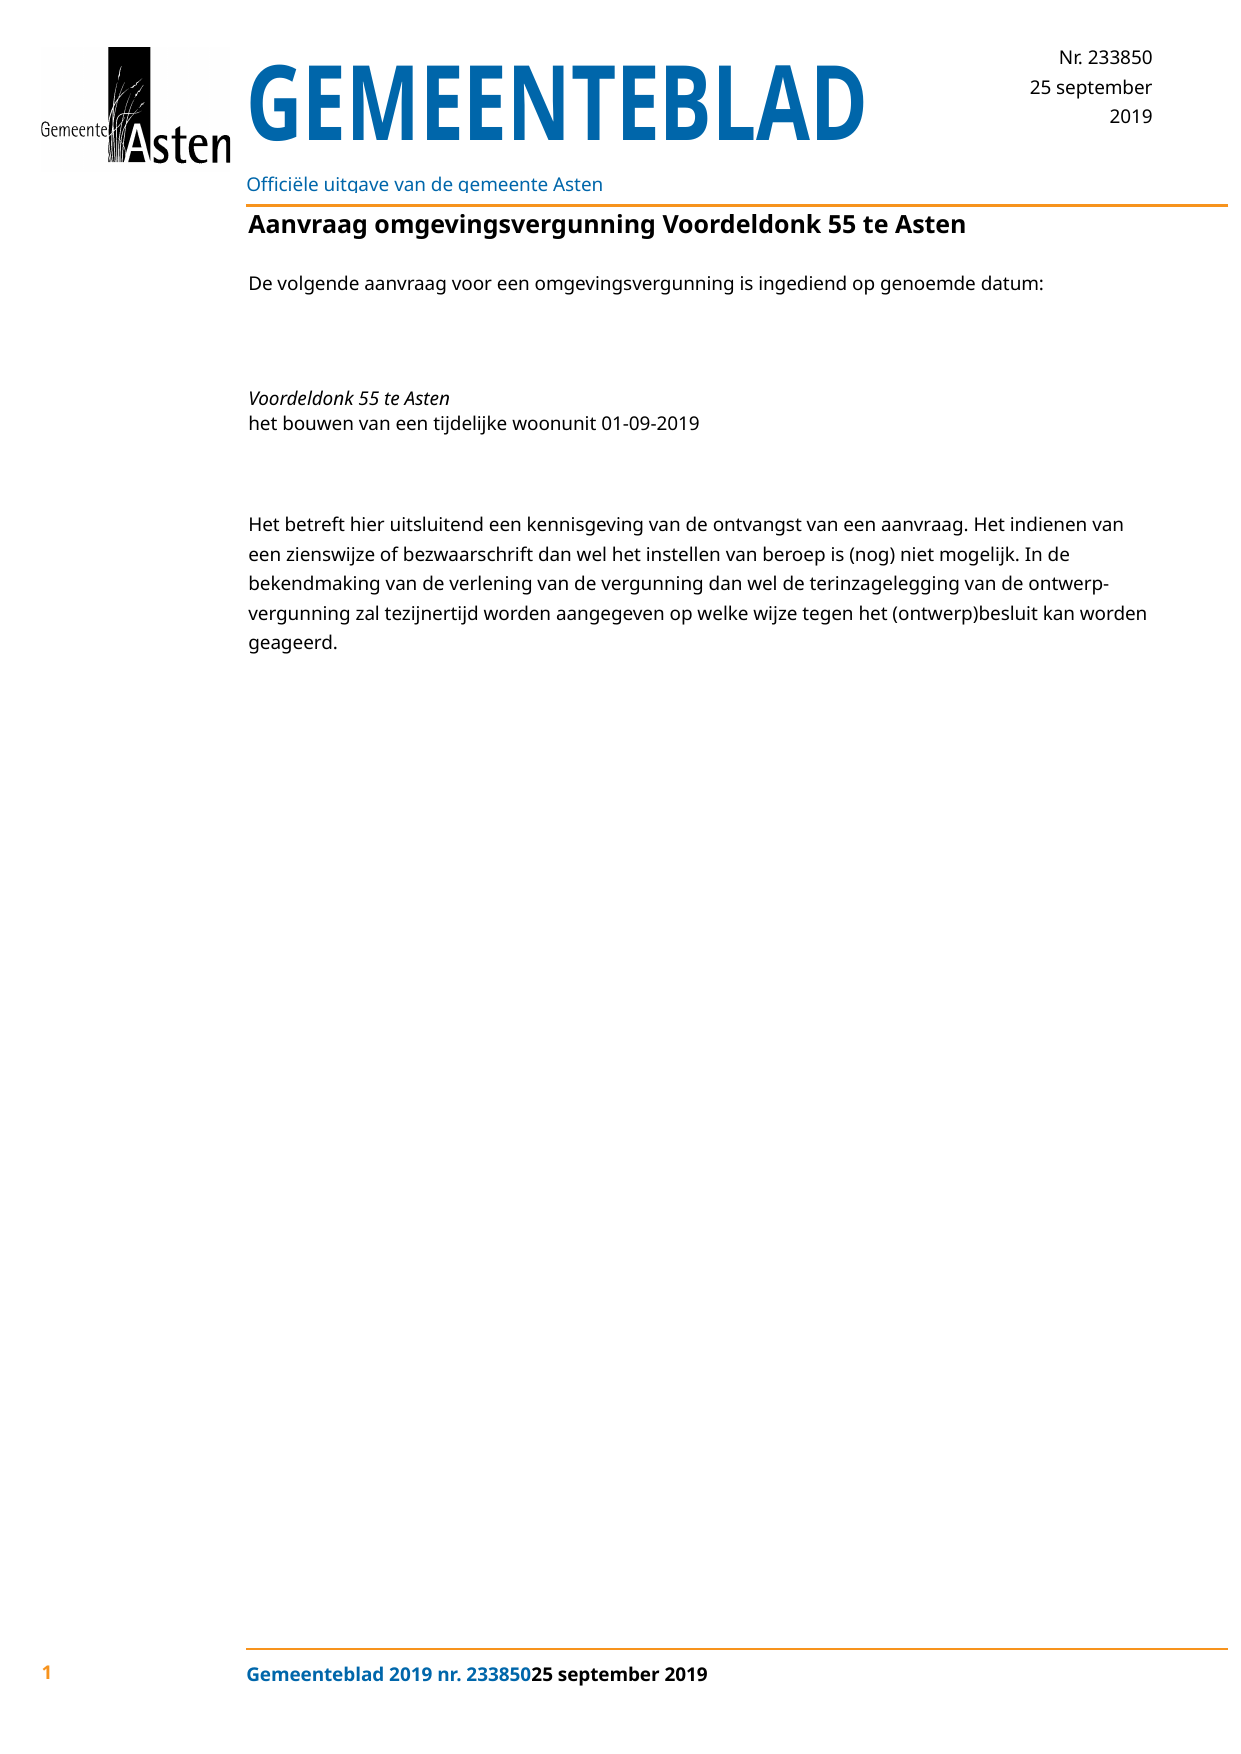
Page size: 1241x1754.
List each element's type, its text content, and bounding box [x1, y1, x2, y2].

text het bouwen van een tijdelijke woonunit 01-09-2019 [248, 410, 1152, 436]
text Aanvraag omgevingsvergunning Voordeldonk 55 te Asten [248, 207, 1152, 241]
text De volgende aanvraag voor een omgevingsvergunning is ingediend op genoemde datum: [248, 270, 1152, 296]
text Het betreft hier uitsluitend een kennisgeving van de ontvangst van een aanvraag. Het indienen van een zienswijze of bezwaarschrift dan wel het instellen van beroep is (nog) niet mogelijk. In de bekendmaking van de verlening van de vergunning dan wel de terinzagelegging van de ontwerp-vergunning zal tezijnertijd worden aangegeven op welke wijze tegen het (ontwerp)besluit kan worden geageerd. [248, 511, 1152, 655]
text Voordeldonk 55 te Asten [248, 385, 1152, 410]
picture [41, 47, 231, 172]
